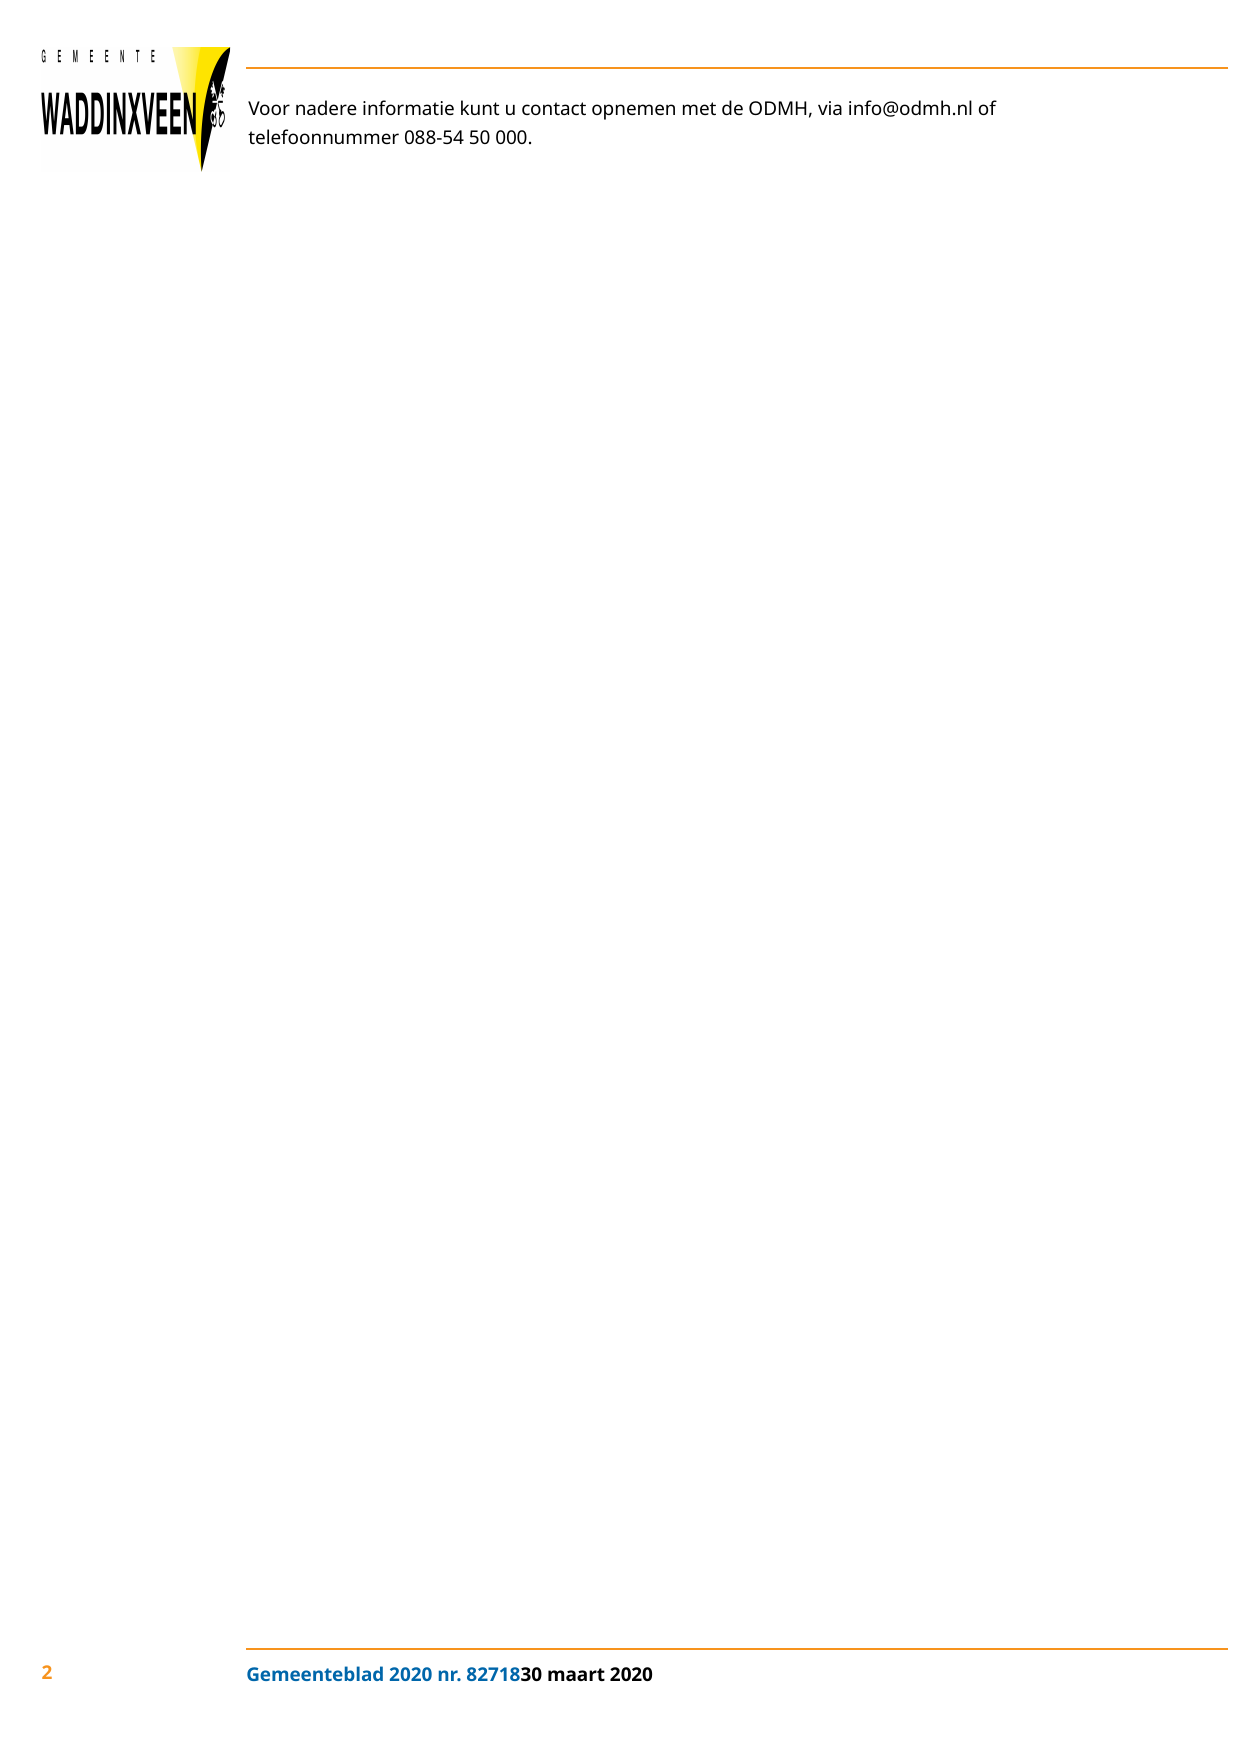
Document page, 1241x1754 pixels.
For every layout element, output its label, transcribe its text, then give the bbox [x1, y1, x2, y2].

picture [41, 47, 231, 172]
text Voor nadere informatie kunt u contact opnemen met de ODMH, via info@odmh.nl of telefoonnummer 088-54 50 000. [248, 95, 1152, 150]
